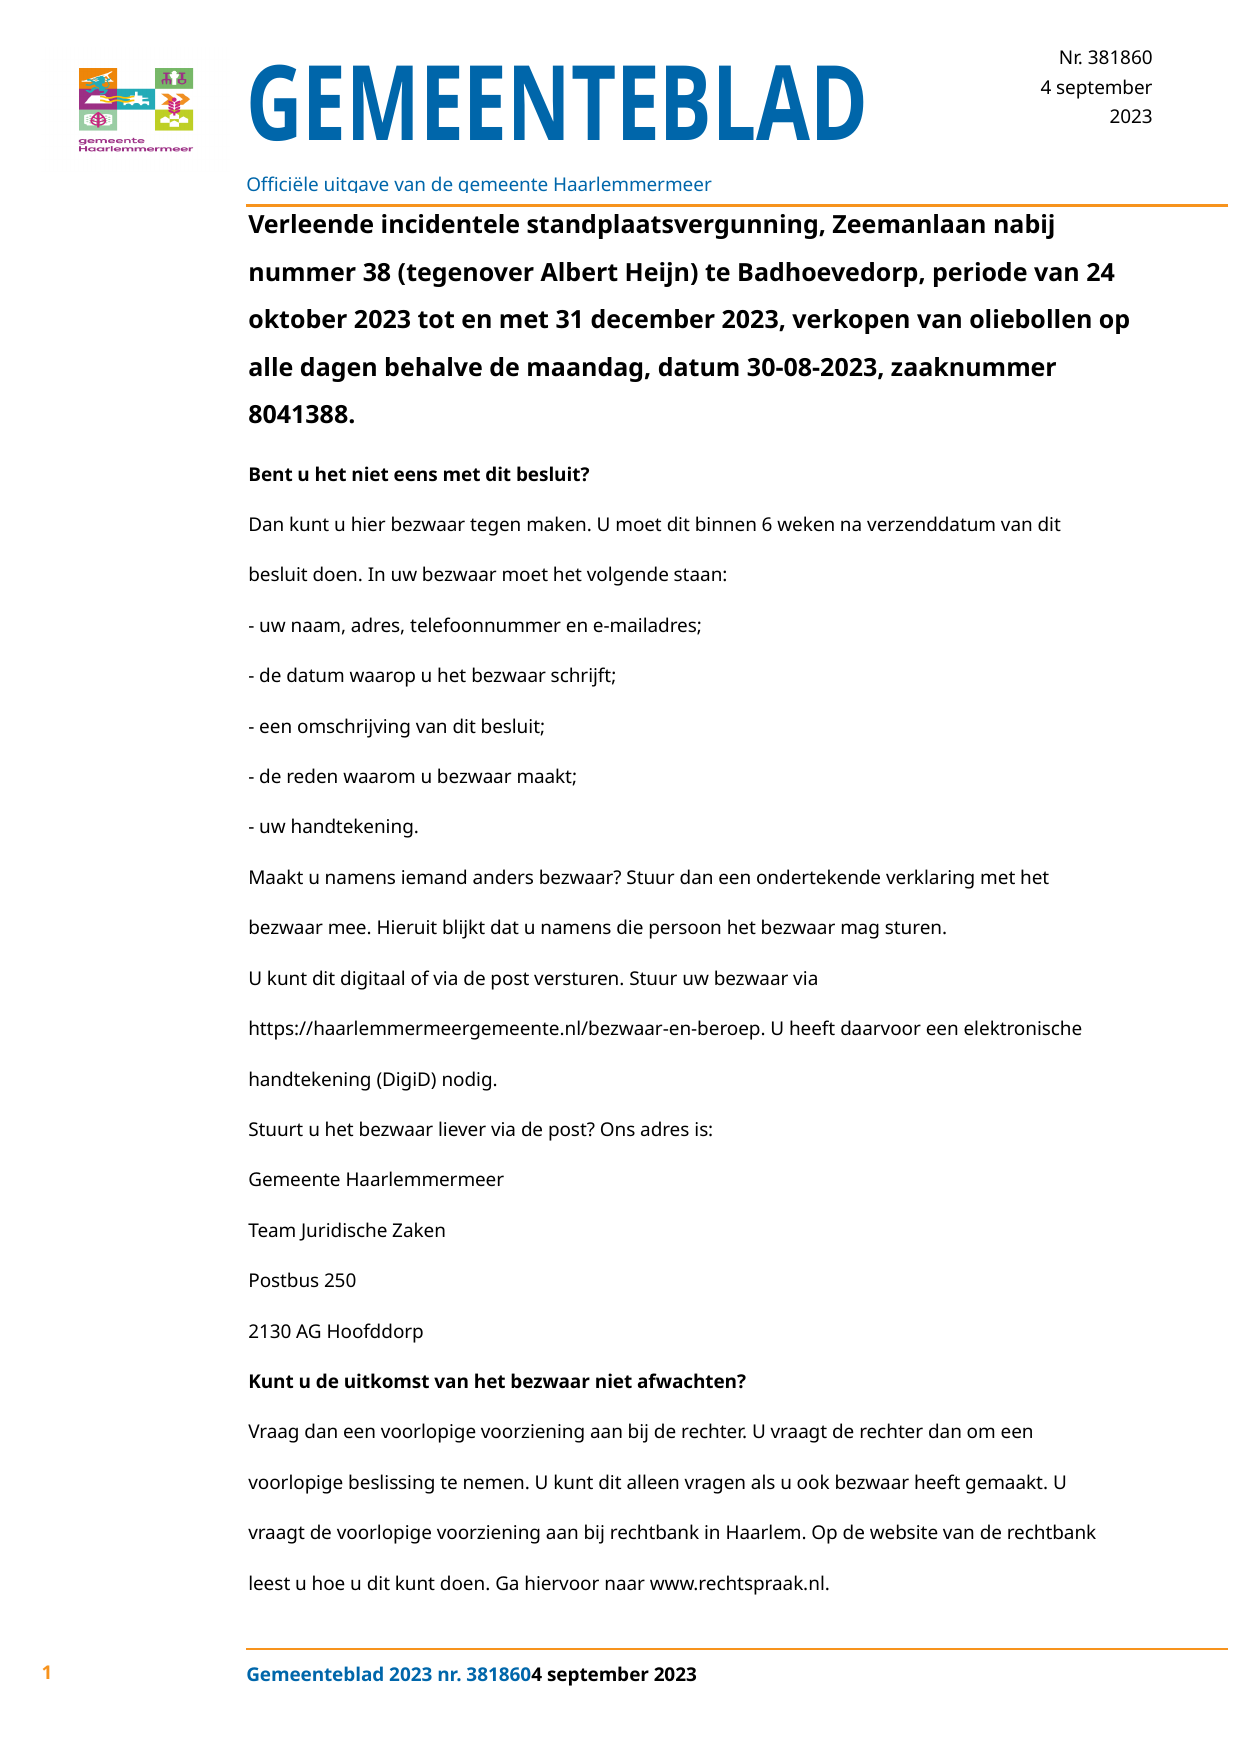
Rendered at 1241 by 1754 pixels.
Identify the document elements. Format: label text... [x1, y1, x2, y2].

text - uw handtekening. [248, 814, 1152, 839]
text Stuurt u het bezwaar liever via de post? Ons adres is: [248, 1116, 1152, 1142]
text vraagt de voorlopige voorziening aan bij rechtbank in Haarlem. Op de website van de rechtbank [248, 1519, 1152, 1545]
text - de reden waarom u bezwaar maakt; [248, 763, 1152, 789]
text voorlopige beslissing te nemen. U kunt dit alleen vragen als u ook bezwaar heeft gemaakt. U [248, 1469, 1152, 1495]
text handtekening (DigiD) nodig. [248, 1066, 1152, 1091]
text Gemeente Haarlemmermeer [248, 1167, 1152, 1192]
text - de datum waarop u het bezwaar schrijft; [248, 662, 1152, 688]
text U kunt dit digitaal of via de post versturen. Stuur uw bezwaar via [248, 965, 1152, 991]
picture [41, 47, 231, 172]
text besluit doen. In uw bezwaar moet het volgende staan: [248, 562, 1152, 587]
text bezwaar mee. Hieruit blijkt dat u namens die persoon het bezwaar mag sturen. [248, 914, 1152, 940]
text - uw naam, adres, telefoonnummer en e-mailadres; [248, 612, 1152, 638]
text - een omschrijving van dit besluit; [248, 713, 1152, 738]
text Postbus 250 [248, 1267, 1152, 1293]
text Maakt u namens iemand anders bezwaar? Stuur dan een ondertekende verklaring met het [248, 864, 1152, 890]
text https://haarlemmermeergemeente.nl/bezwaar-en-beroep. U heeft daarvoor een elektronische [248, 1015, 1152, 1041]
text Bent u het niet eens met dit besluit? [248, 461, 1152, 486]
text 2130 AG Hoofddorp [248, 1318, 1152, 1343]
text Vraag dan een voorlopige voorziening aan bij de rechter. U vraagt de rechter dan om een [248, 1419, 1152, 1444]
text Verleende incidentele standplaatsvergunning, Zeemanlaan nabij nummer 38 (tegenover Albert Heijn) te Badhoevedorp, periode van 24 oktober 2023 tot en met 31 december 2023, verkopen van oliebollen op alle dagen behalve de maandag, datum 30-08-2023, zaaknummer 8041388. [248, 207, 1152, 431]
text Team Juridische Zaken [248, 1217, 1152, 1243]
text Dan kunt u hier bezwaar tegen maken. U moet dit binnen 6 weken na verzenddatum van dit [248, 511, 1152, 537]
text leest u hoe u dit kunt doen. Ga hiervoor naar www.rechtspraak.nl. [248, 1570, 1152, 1596]
text Kunt u de uitkomst van het bezwaar niet afwachten? [248, 1368, 1152, 1394]
